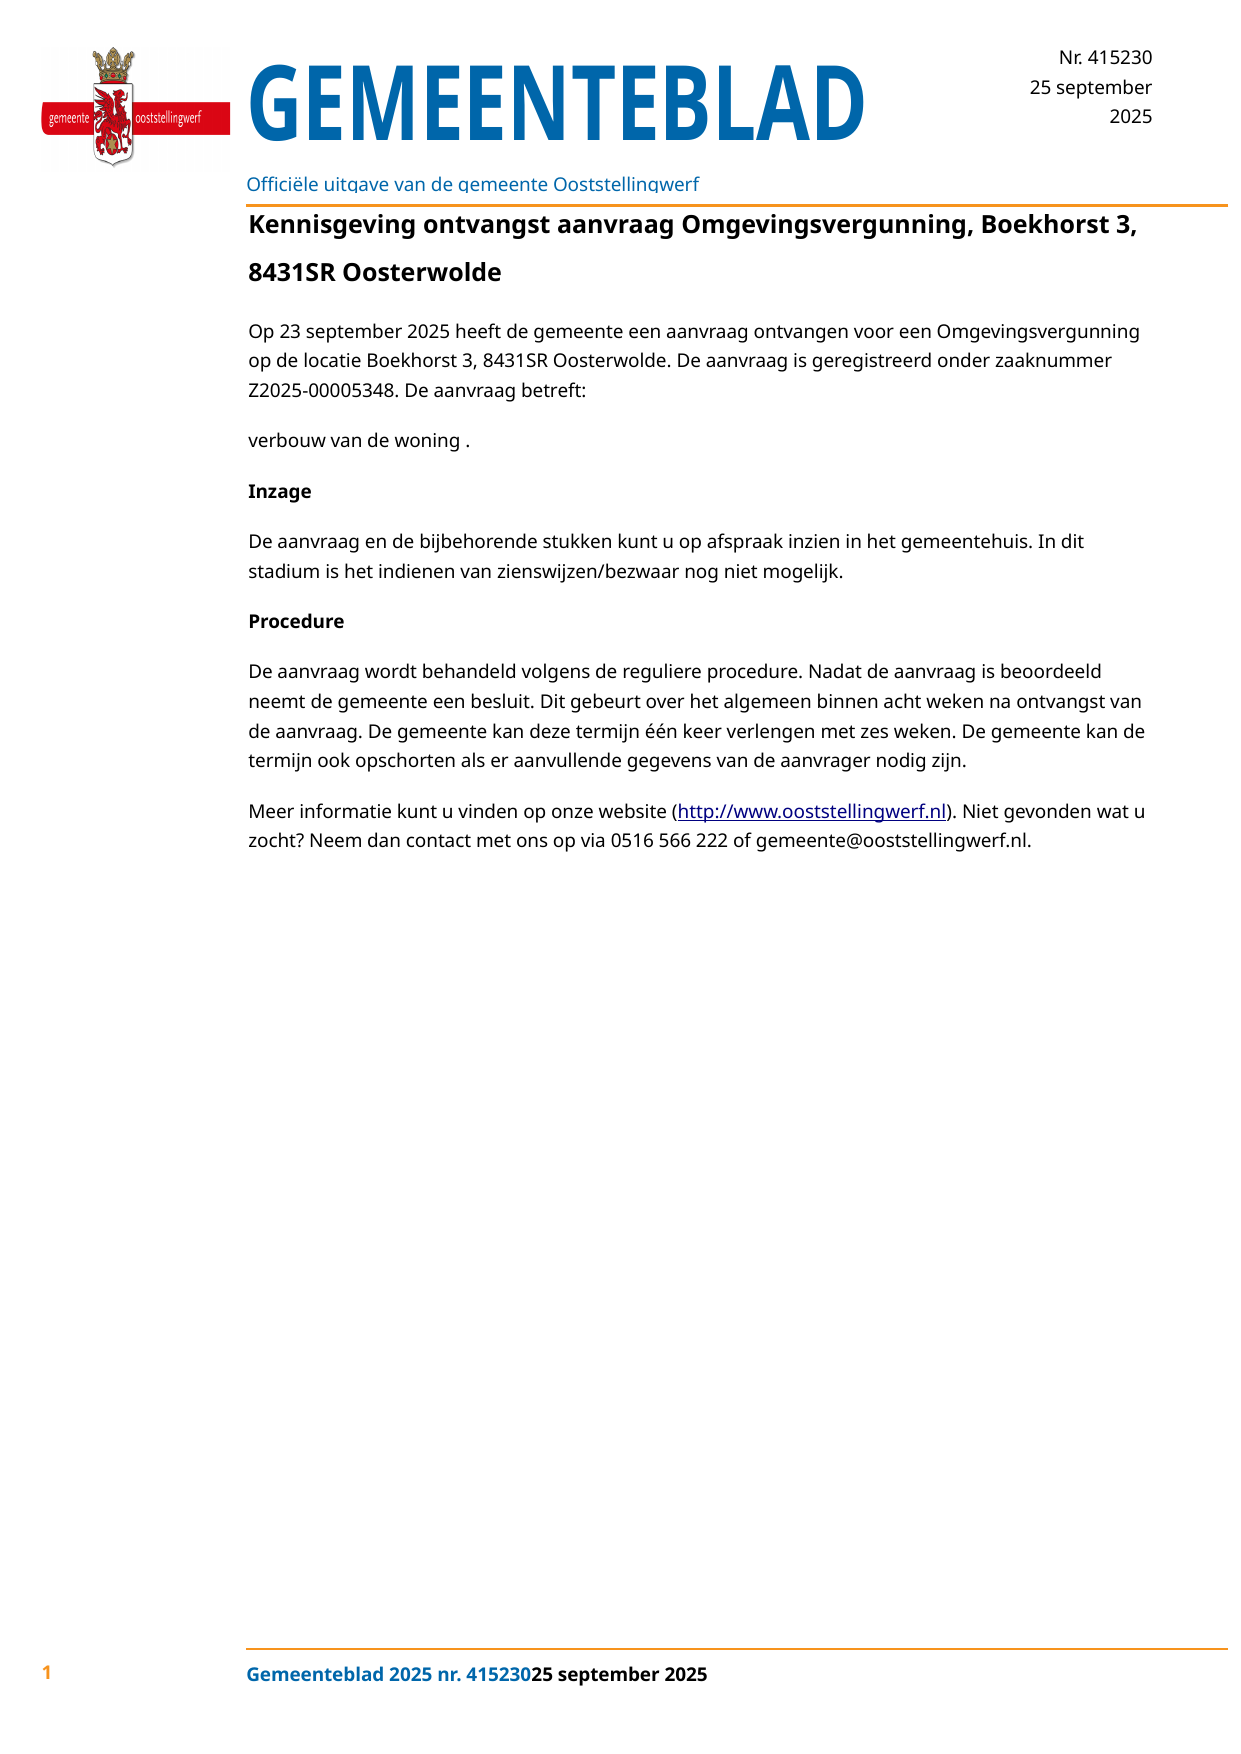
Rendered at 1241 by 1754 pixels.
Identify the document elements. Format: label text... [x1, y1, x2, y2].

text De aanvraag wordt behandeld volgens de reguliere procedure. Nadat de aanvraag is beoordeeld neemt de gemeente een besluit. Dit gebeurt over het algemeen binnen acht weken na ontvangst van de aanvraag. De gemeente kan deze termijn één keer verlengen met zes weken. De gemeente kan de termijn ook opschorten als er aanvullende gegevens van de aanvrager nodig zijn. [248, 659, 1152, 773]
text Op 23 september 2025 heeft de gemeente een aanvraag ontvangen voor een Omgevingsvergunning op de locatie Boekhorst 3, 8431SR Oosterwolde. De aanvraag is geregistreerd onder zaaknummer Z2025-00005348. De aanvraag betreft: [248, 318, 1152, 403]
text Procedure [248, 608, 1152, 634]
text Kennisgeving ontvangst aanvraag Omgevingsvergunning, Boekhorst 3, 8431SR Oosterwolde [248, 207, 1152, 288]
text Meer informatie kunt u vinden op onze website (http://www.ooststellingwerf.nl). Niet gevonden wat u zocht? Neem dan contact met ons op via 0516 566 222 of gemeente@ooststellingwerf.nl. [248, 798, 1152, 853]
text De aanvraag en de bijbehorende stukken kunt u op afspraak inzien in het gemeentehuis. In dit stadium is het indienen van zienswijzen/bezwaar nog niet mogelijk. [248, 528, 1152, 584]
text verbouw van de woning . [248, 427, 1152, 453]
picture [41, 47, 231, 172]
text Inzage [248, 478, 1152, 504]
